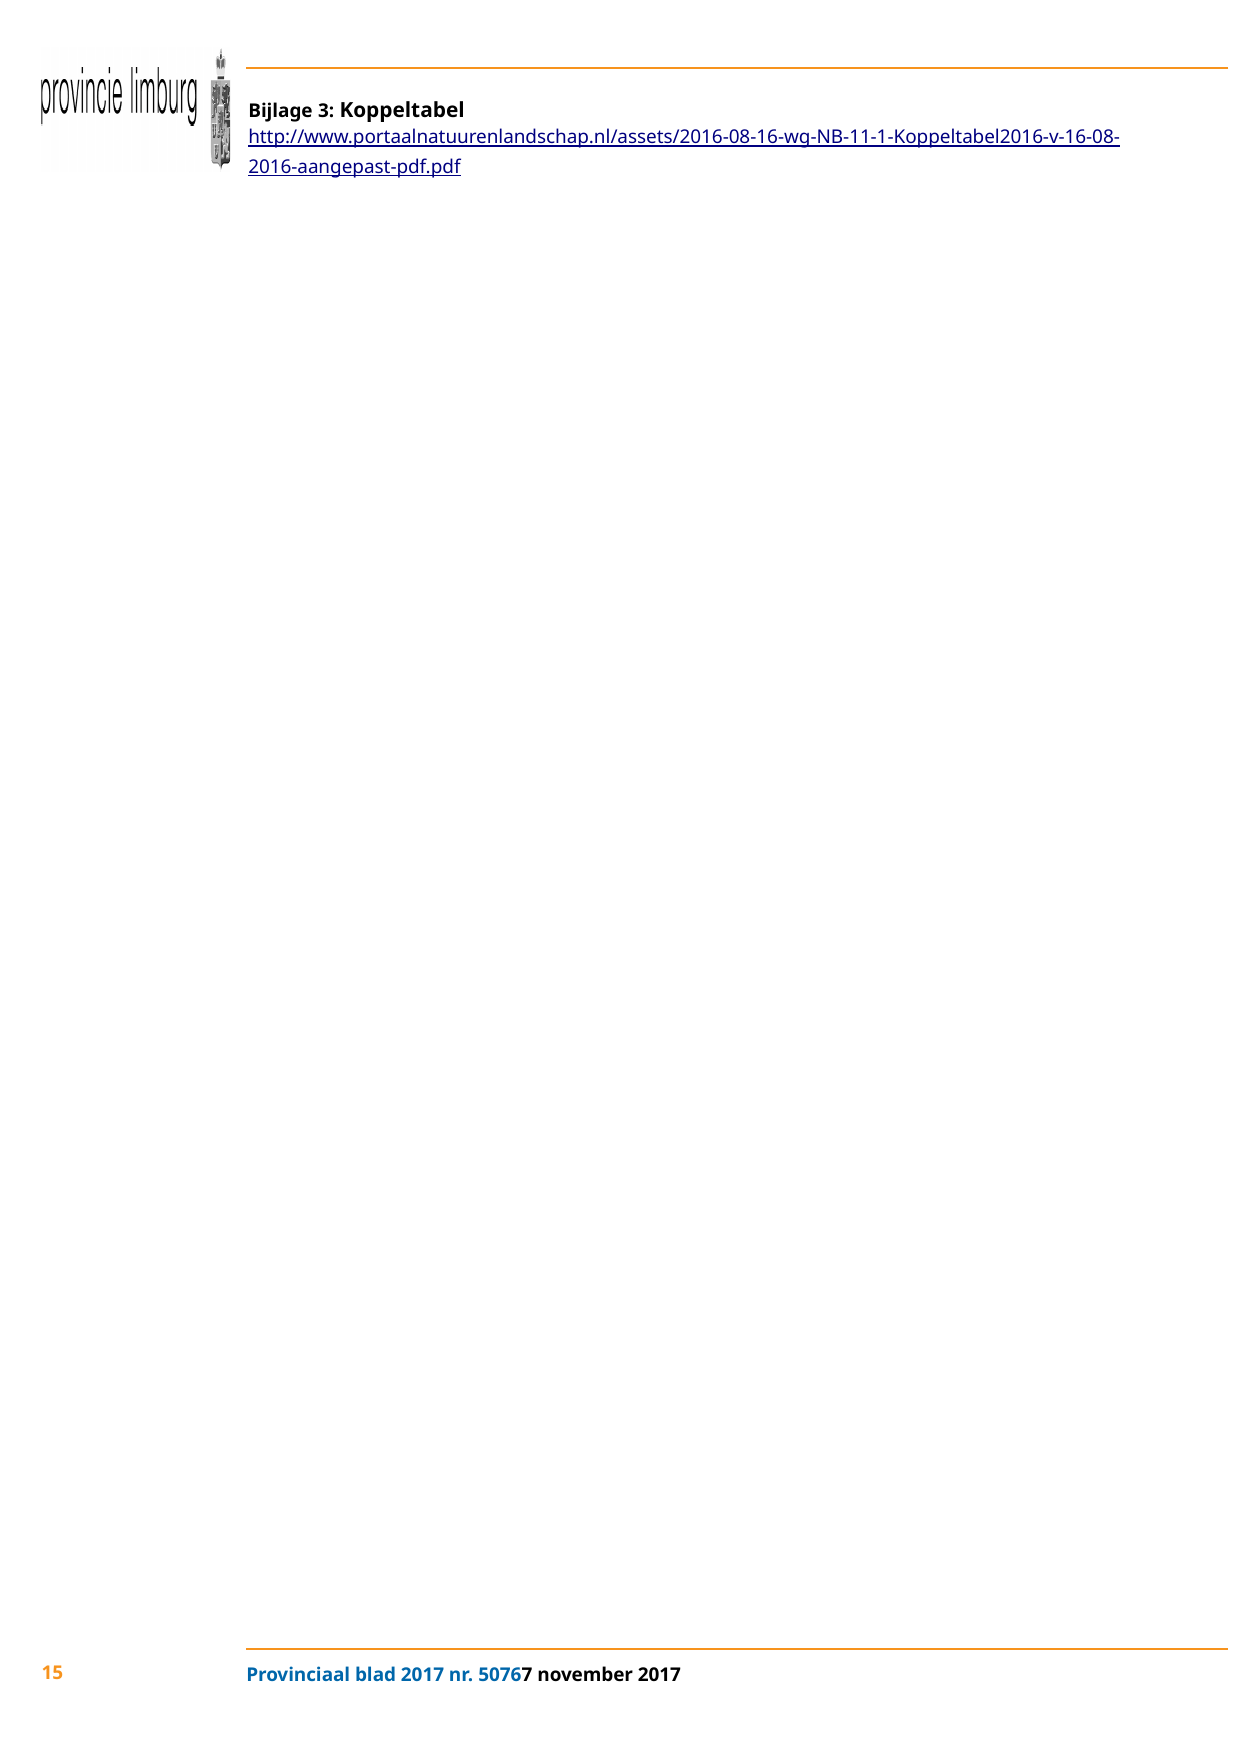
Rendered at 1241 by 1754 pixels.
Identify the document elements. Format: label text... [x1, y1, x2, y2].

text Bijlage 3: Koppeltabel [248, 95, 1152, 123]
text http://www.portaalnatuurenlandschap.nl/assets/2016-08-16-wg-NB-11-1-Koppeltabel2016-v-16-08-2016-aangepast-pdf.pdf [248, 123, 1152, 179]
picture [41, 47, 231, 172]
